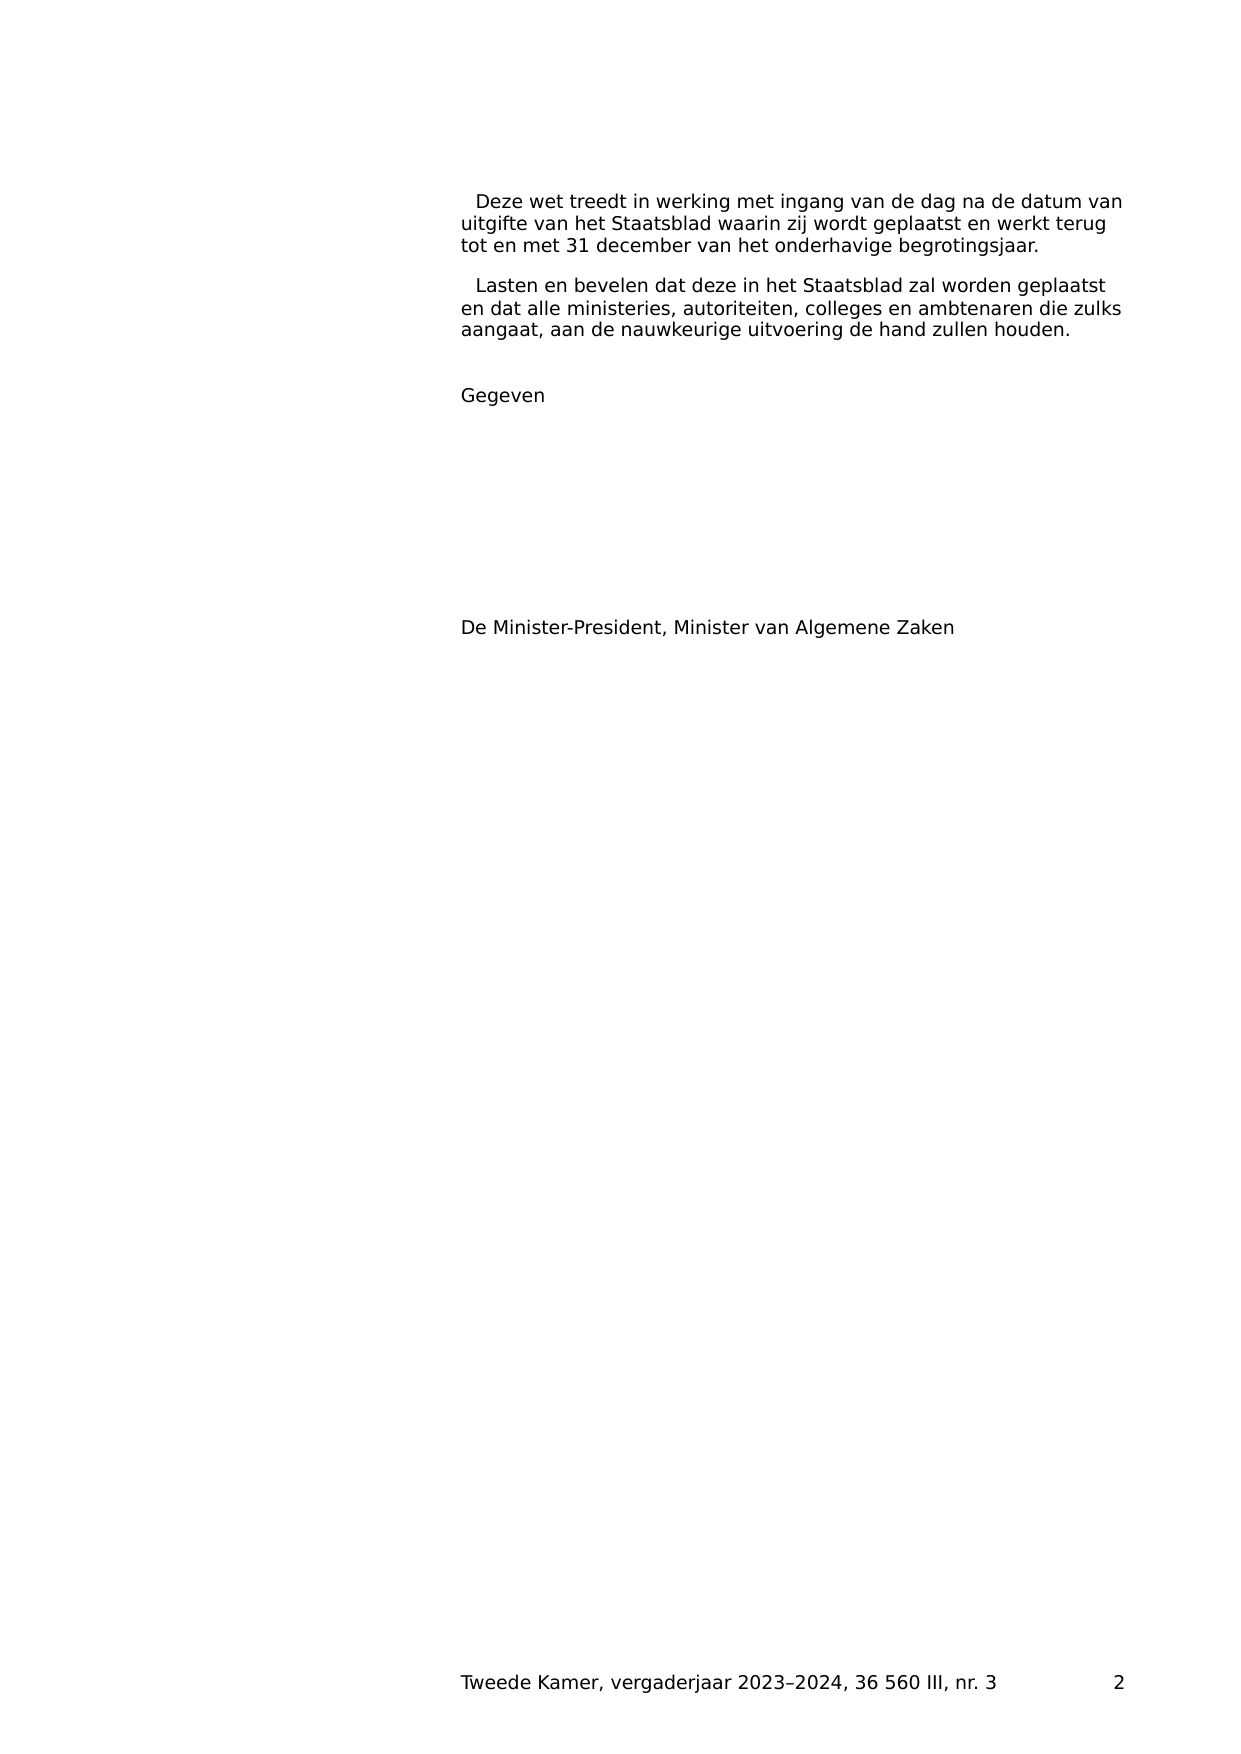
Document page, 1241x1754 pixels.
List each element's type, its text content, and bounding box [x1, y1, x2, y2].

text Lasten en bevelen dat deze in het Staatsblad zal worden geplaatst en dat alle ministeries, autoriteiten, colleges en ambtenaren die zulks aangaat, aan de nauwkeurige uitvoering de hand zullen houden. [461, 275, 1125, 363]
text Deze wet treedt in werking met ingang van de dag na de datum van uitgifte van het Staatsblad waarin zij wordt geplaatst en werkt terug tot en met 31 december van het onderhavige begrotingsjaar. [461, 191, 1125, 257]
text De Minister-President, Minister van Algemene Zaken [461, 617, 1125, 639]
text Gegeven [461, 385, 1125, 407]
